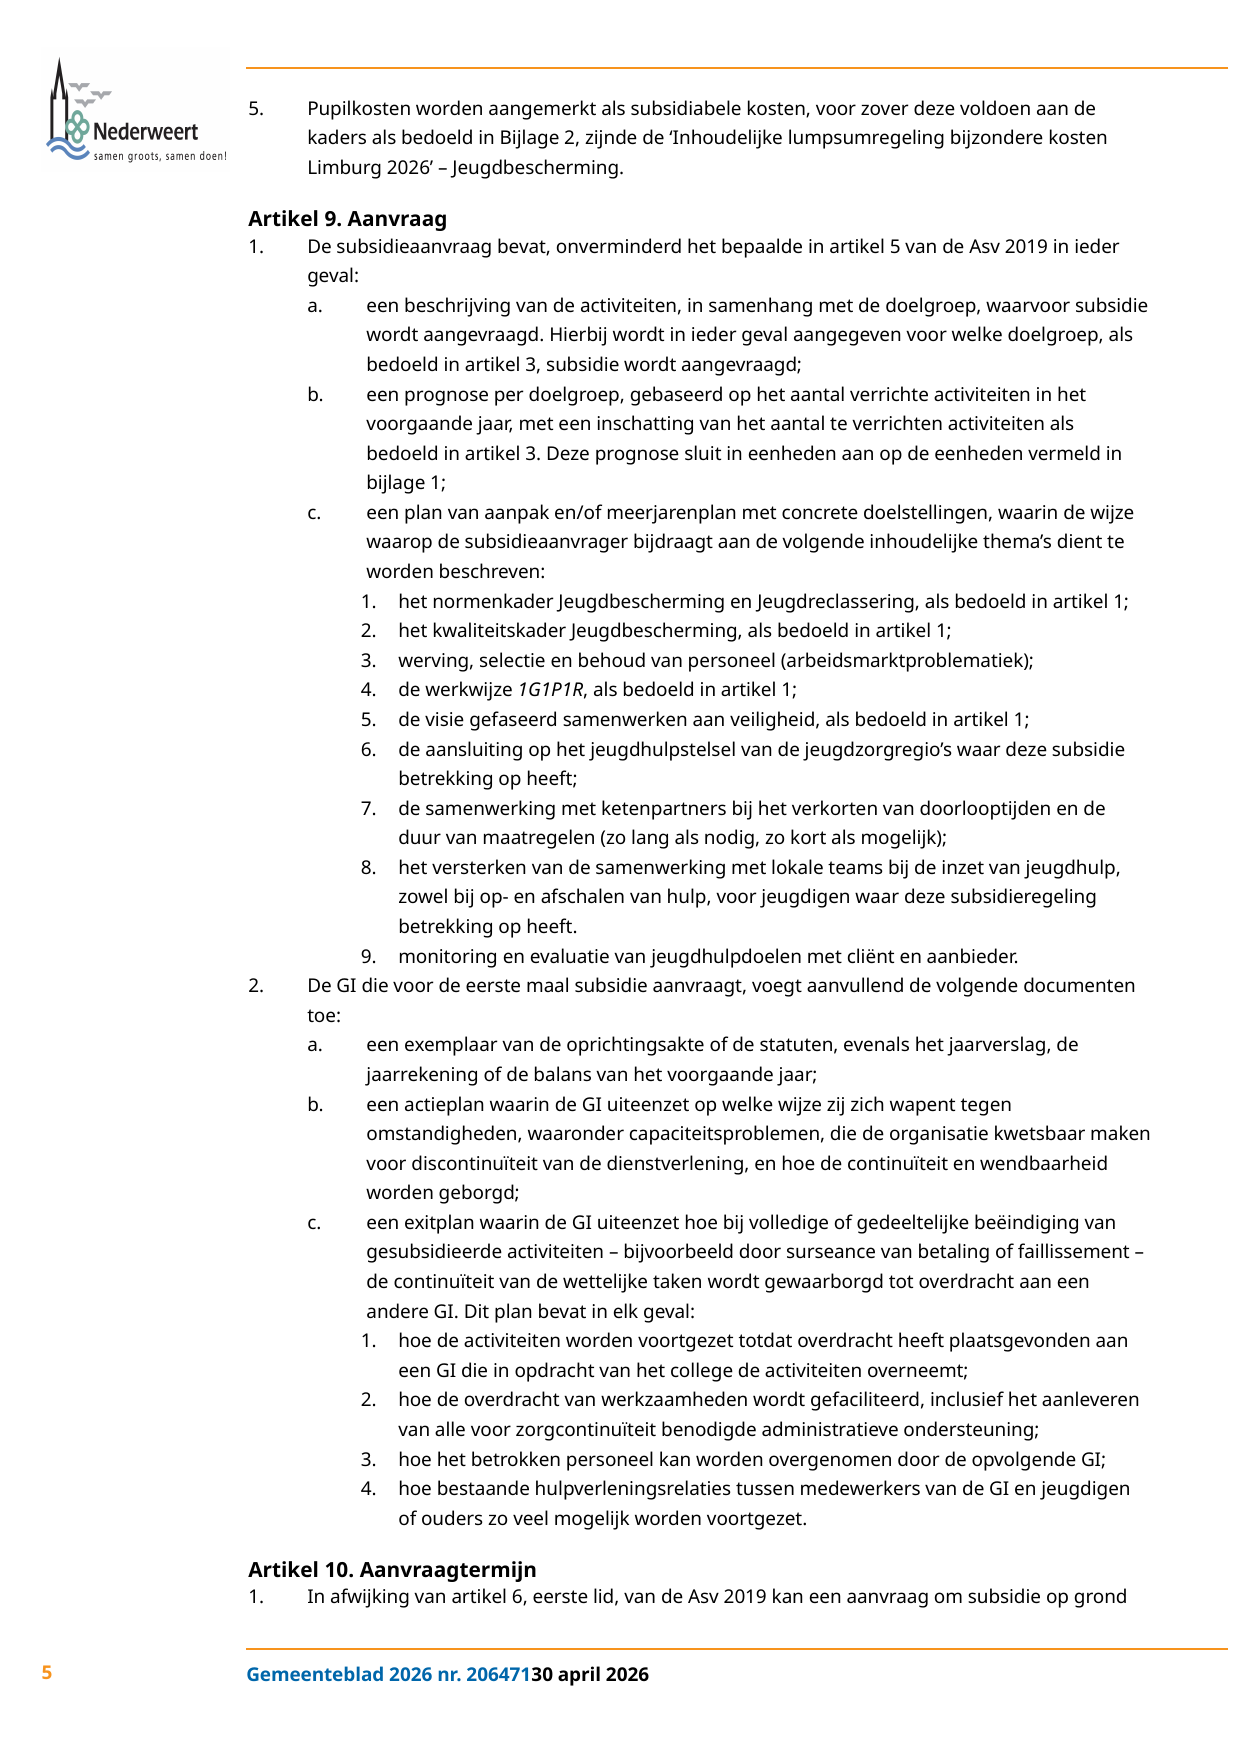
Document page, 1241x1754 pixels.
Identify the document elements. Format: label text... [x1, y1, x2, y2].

list hoe de activiteiten worden voortgezet totdat overdracht heeft plaatsgevonden aan een GI die in opdracht van het college de activiteiten overneemt; [361, 1327, 1152, 1383]
list de samenwerking met ketenpartners bij het verkorten van doorlooptijden en de duur van maatregelen (zo lang als nodig, zo kort als mogelijk); [361, 795, 1152, 850]
list het normenkader Jeugdbescherming en Jeugdreclassering, als bedoeld in artikel 1; [361, 588, 1152, 613]
text Artikel 10. Aanvraagtermijn [248, 1555, 1152, 1584]
list De subsidieaanvraag bevat, onverminderd het bepaalde in artikel 5 van de Asv 2019 in ieder geval: [248, 233, 1152, 288]
list het kwaliteitskader Jeugdbescherming, als bedoeld in artikel 1; [361, 617, 1152, 643]
text Artikel 9. Aanvraag [248, 204, 1152, 233]
list De GI die voor de eerste maal subsidie aanvraagt, voegt aanvullend de volgende documenten toe: [248, 972, 1152, 1028]
picture [41, 47, 231, 172]
list de werkwijze 1G1P1R, als bedoeld in artikel 1; [361, 677, 1152, 702]
list een plan van aanpak en/of meerjarenplan met concrete doelstellingen, waarin de wijze waarop de subsidieaanvrager bijdraagt aan de volgende inhoudelijke thema’s dient te worden beschreven: [307, 499, 1152, 584]
list In afwijking van artikel 6, eerste lid, van de Asv 2019 kan een aanvraag om subsidie op grond [248, 1584, 1152, 1609]
list werving, selectie en behoud van personeel (arbeidsmarktproblematiek); [361, 647, 1152, 673]
list monitoring en evaluatie van jeugdhulpdoelen met cliënt en aanbieder. [361, 943, 1152, 968]
list een exitplan waarin de GI uiteenzet hoe bij volledige of gedeeltelijke beëindiging van gesubsidieerde activiteiten – bijvoorbeeld door surseance van betaling of faillissement – de continuïteit van de wettelijke taken wordt gewaarborgd tot overdracht aan een andere GI. Dit plan bevat in elk geval: [307, 1209, 1152, 1323]
list hoe bestaande hulpverleningsrelaties tussen medewerkers van de GI en jeugdigen of ouders zo veel mogelijk worden voortgezet. [361, 1475, 1152, 1531]
list de aansluiting op het jeugdhulpstelsel van de jeugdzorgregio’s waar deze subsidie betrekking op heeft; [361, 736, 1152, 791]
list het versterken van de samenwerking met lokale teams bij de inzet van jeugdhulp, zowel bij op- en afschalen van hulp, voor jeugdigen waar deze subsidieregeling betrekking op heeft. [361, 854, 1152, 939]
list een prognose per doelgroep, gebaseerd op het aantal verrichte activiteiten in het voorgaande jaar, met een inschatting van het aantal te verrichten activiteiten als bedoeld in artikel 3. Deze prognose sluit in eenheden aan op de eenheden vermeld in bijlage 1; [307, 381, 1152, 495]
list hoe de overdracht van werkzaamheden wordt gefaciliteerd, inclusief het aanleveren van alle voor zorgcontinuïteit benodigde administratieve ondersteuning; [361, 1387, 1152, 1442]
list hoe het betrokken personeel kan worden overgenomen door de opvolgende GI; [361, 1446, 1152, 1471]
list Pupilkosten worden aangemerkt als subsidiabele kosten, voor zover deze voldoen aan de kaders als bedoeld in Bijlage 2, zijnde de ‘Inhoudelijke lumpsumregeling bijzondere kosten Limburg 2026’ – Jeugdbescherming. [248, 95, 1152, 180]
list een exemplaar van de oprichtingsakte of de statuten, evenals het jaarverslag, de jaarrekening of de balans van het voorgaande jaar; [307, 1032, 1152, 1087]
list een beschrijving van de activiteiten, in samenhang met de doelgroep, waarvoor subsidie wordt aangevraagd. Hierbij wordt in ieder geval aangegeven voor welke doelgroep, als bedoeld in artikel 3, subsidie wordt aangevraagd; [307, 292, 1152, 377]
list een actieplan waarin de GI uiteenzet op welke wijze zij zich wapent tegen omstandigheden, waaronder capaciteitsproblemen, die de organisatie kwetsbaar maken voor discontinuïteit van de dienstverlening, en hoe de continuïteit en wendbaarheid worden geborgd; [307, 1091, 1152, 1205]
list de visie gefaseerd samenwerken aan veiligheid, als bedoeld in artikel 1; [361, 706, 1152, 732]
